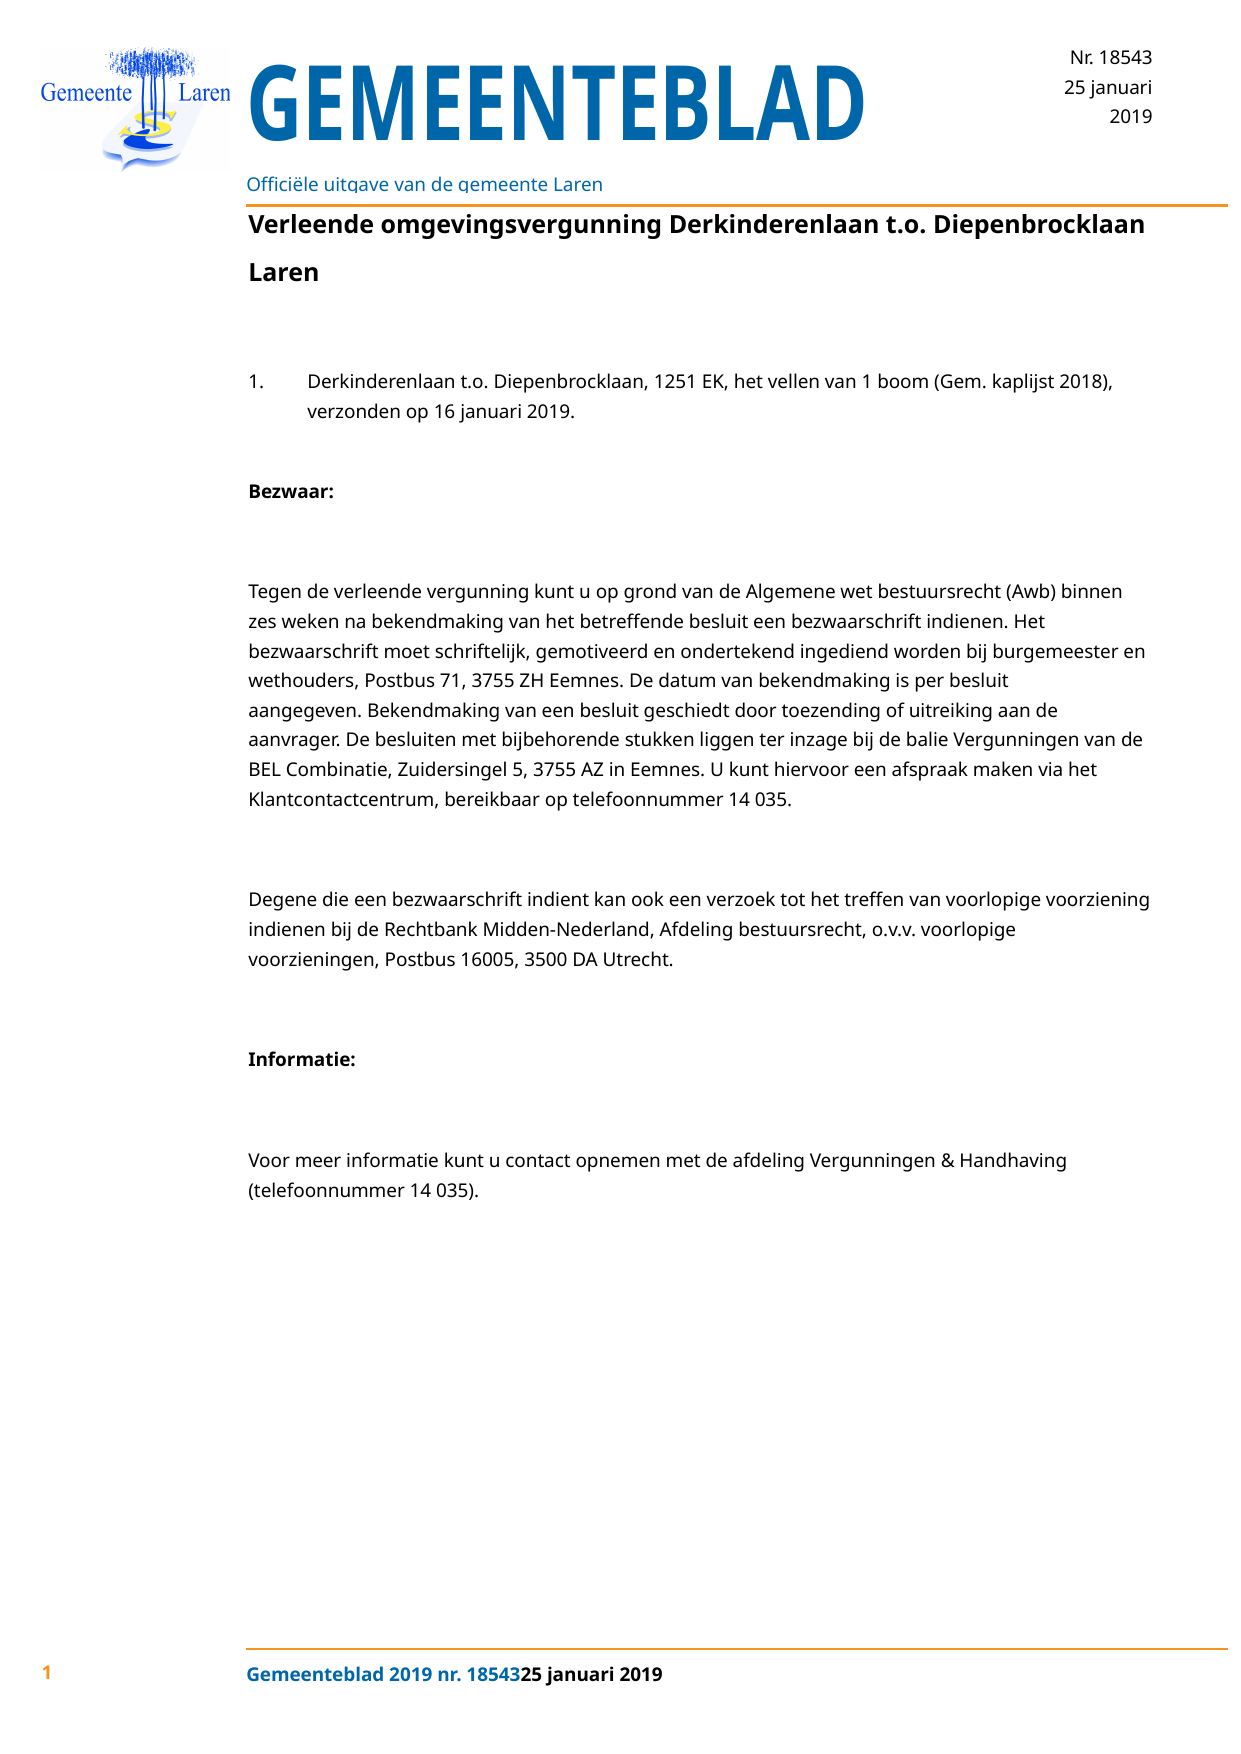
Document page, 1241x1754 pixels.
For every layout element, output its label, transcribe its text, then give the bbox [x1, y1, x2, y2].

text Verleende omgevingsvergunning Derkinderenlaan t.o. Diepenbrocklaan Laren [248, 207, 1152, 288]
text Voor meer informatie kunt u contact opnemen met de afdeling Vergunningen & Handhaving (telefoonnummer 14 035). [248, 1147, 1152, 1203]
text Degene die een bezwaarschrift indient kan ook een verzoek tot het treffen van voorlopige voorziening indienen bij de Rechtbank Midden-Nederland, Afdeling bestuursrecht, o.v.v. voorlopige voorzieningen, Postbus 16005, 3500 DA Utrecht. [248, 887, 1152, 972]
text Informatie: [248, 1047, 1152, 1072]
text Tegen de verleende vergunning kunt u op grond van de Algemene wet bestuursrecht (Awb) binnen zes weken na bekendmaking van het betreffende besluit een bezwaarschrift indienen. Het bezwaarschrift moet schriftelijk, gemotiveerd en ondertekend ingediend worden bij burgemeester en wethouders, Postbus 71, 3755 ZH Eemnes. De datum van bekendmaking is per besluit aangegeven. Bekendmaking van een besluit geschiedt door toezending of uitreiking aan de aanvrager. De besluiten met bijbehorende stukken liggen ter inzage bij de balie Vergunningen van de BEL Combinatie, Zuidersingel 5, 3755 AZ in Eemnes. U kunt hiervoor een afspraak maken via het Klantcontactcentrum, bereikbaar op telefoonnummer 14 035. [248, 579, 1152, 812]
picture [41, 47, 231, 172]
text Bezwaar: [248, 478, 1152, 504]
list Derkinderenlaan t.o. Diepenbrocklaan, 1251 EK, het vellen van 1 boom (Gem. kaplijst 2018), verzonden op 16 januari 2019. [248, 368, 1152, 424]
